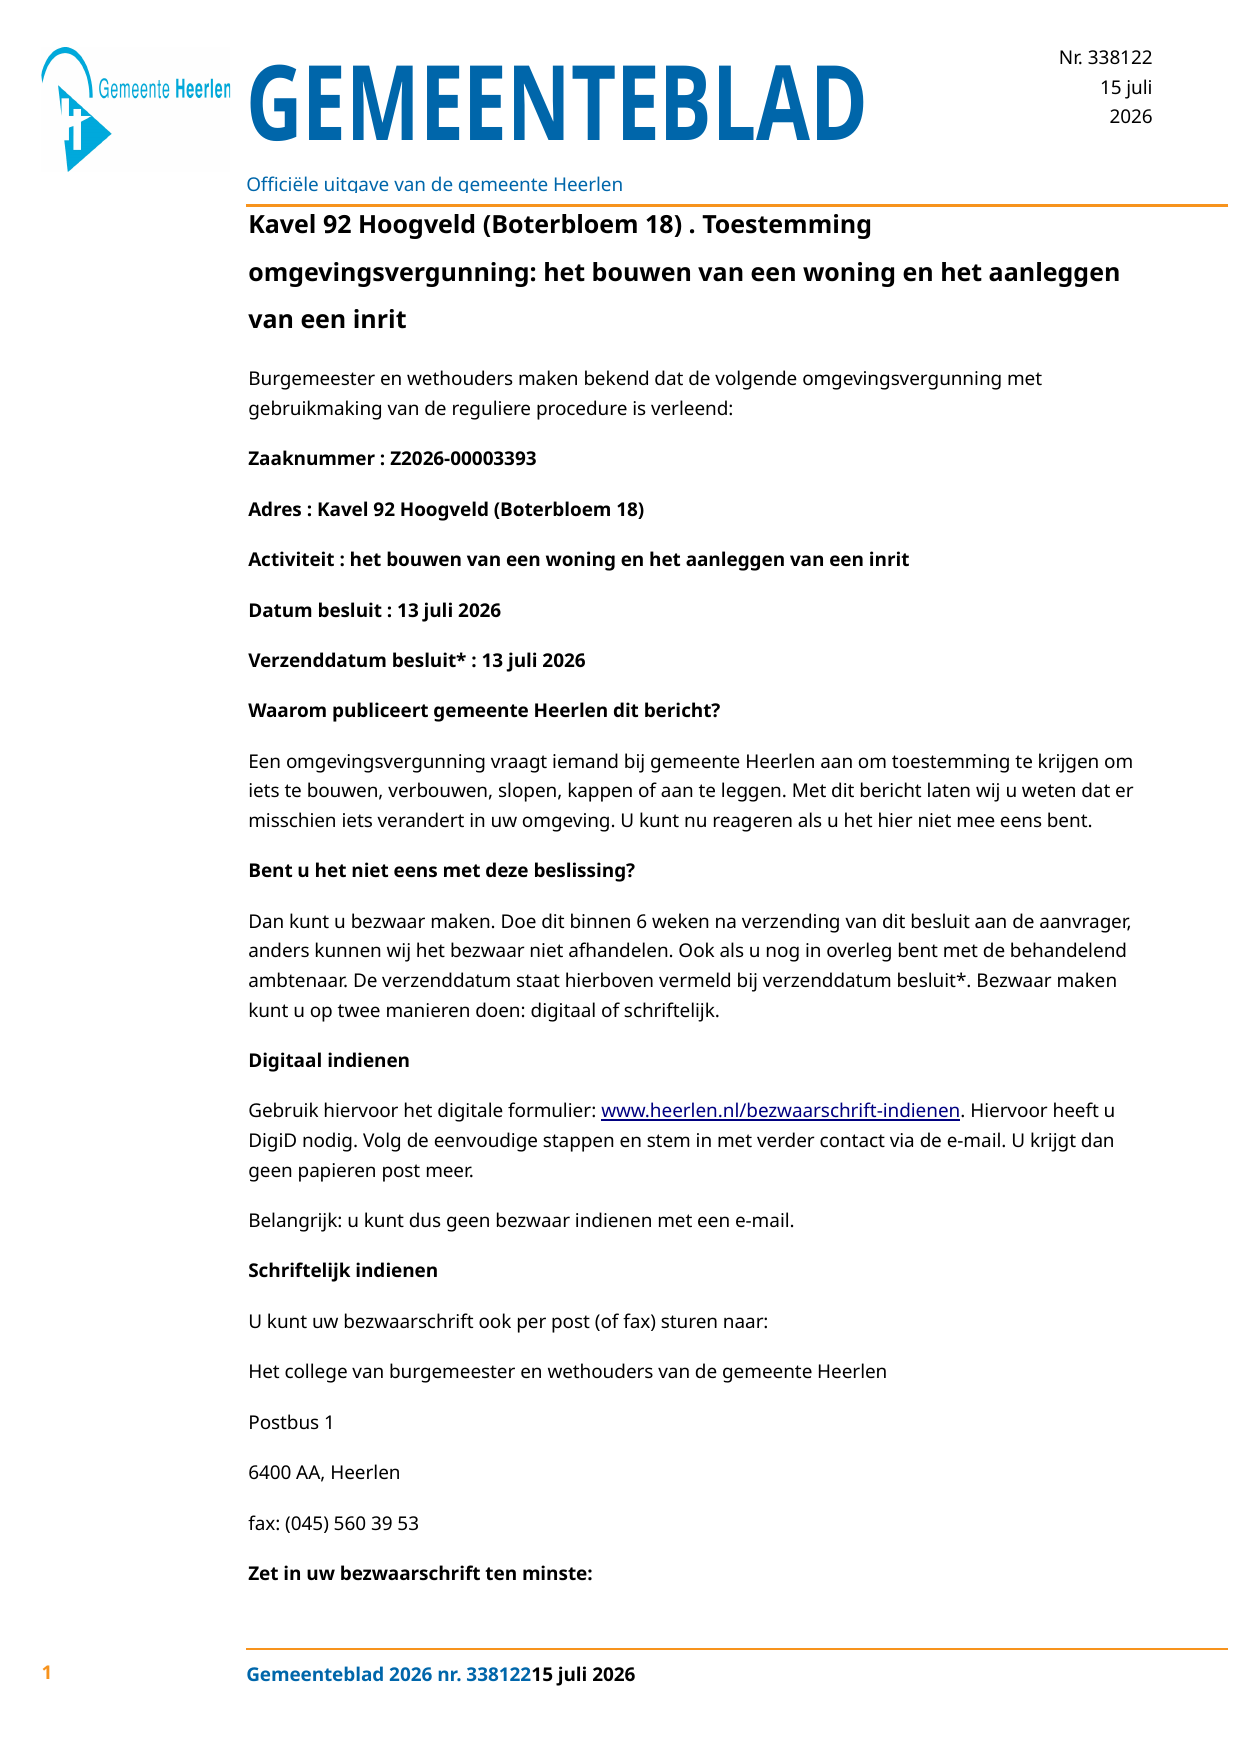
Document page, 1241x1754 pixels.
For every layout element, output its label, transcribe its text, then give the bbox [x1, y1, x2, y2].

text Postbus 1 [248, 1409, 1152, 1434]
text Zet in uw bezwaarschrift ten minste: [248, 1560, 1152, 1586]
text Gebruik hiervoor het digitale formulier: www.heerlen.nl/bezwaarschrift-indienen. Hiervoor heeft u DigiD nodig. Volg de eenvoudige stappen en stem in met verder contact via de e-mail. U krijgt dan geen papieren post meer. [248, 1098, 1152, 1182]
picture [41, 47, 59, 70]
picture [41, 47, 231, 172]
text Schriftelijk indienen [248, 1258, 1152, 1283]
text Kavel 92 Hoogveld (Boterbloem 18) . Toestemming omgevingsvergunning: het bouwen van een woning en het aanleggen van een inrit [248, 207, 1152, 336]
text U kunt uw bezwaarschrift ook per post (of fax) sturen naar: [248, 1308, 1152, 1334]
text fax: (045) 560 39 53 [248, 1510, 1152, 1535]
text Datum besluit : 13 juli 2026 [248, 597, 1152, 622]
text 6400 AA, Heerlen [248, 1459, 1152, 1485]
text Dan kunt u bezwaar maken. Doe dit binnen 6 weken na verzending van dit besluit aan de aanvrager, anders kunnen wij het bezwaar niet afhandelen. Ook als u nog in overleg bent met de behandelend ambtenaar. De verzenddatum staat hierboven vermeld bij verzenddatum besluit*. Bezwaar maken kunt u op twee manieren doen: digitaal of schriftelijk. [248, 908, 1152, 1022]
text Waarom publiceert gemeente Heerlen dit bericht? [248, 698, 1152, 723]
text Burgemeester en wethouders maken bekend dat de volgende omgevingsvergunning met gebruikmaking van de reguliere procedure is verleend: [248, 366, 1152, 421]
text Belangrijk: u kunt dus geen bezwaar indienen met een e-mail. [248, 1207, 1152, 1233]
text Bent u het niet eens met deze beslissing? [248, 858, 1152, 883]
text Zaaknummer : Z2026-00003393 [248, 446, 1152, 471]
text Verzenddatum besluit* : 13 juli 2026 [248, 647, 1152, 673]
text Activiteit : het bouwen van een woning en het aanleggen van een inrit [248, 546, 1152, 572]
text Adres : Kavel 92 Hoogveld (Boterbloem 18) [248, 496, 1152, 522]
text Een omgevingsvergunning vraagt iemand bij gemeente Heerlen aan om toestemming te krijgen om iets te bouwen, verbouwen, slopen, kappen of aan te leggen. Met dit bericht laten wij u weten dat er misschien iets verandert in uw omgeving. U kunt nu reageren als u het hier niet mee eens bent. [248, 748, 1152, 833]
text Het college van burgemeester en wethouders van de gemeente Heerlen [248, 1358, 1152, 1384]
text Digitaal indienen [248, 1047, 1152, 1073]
